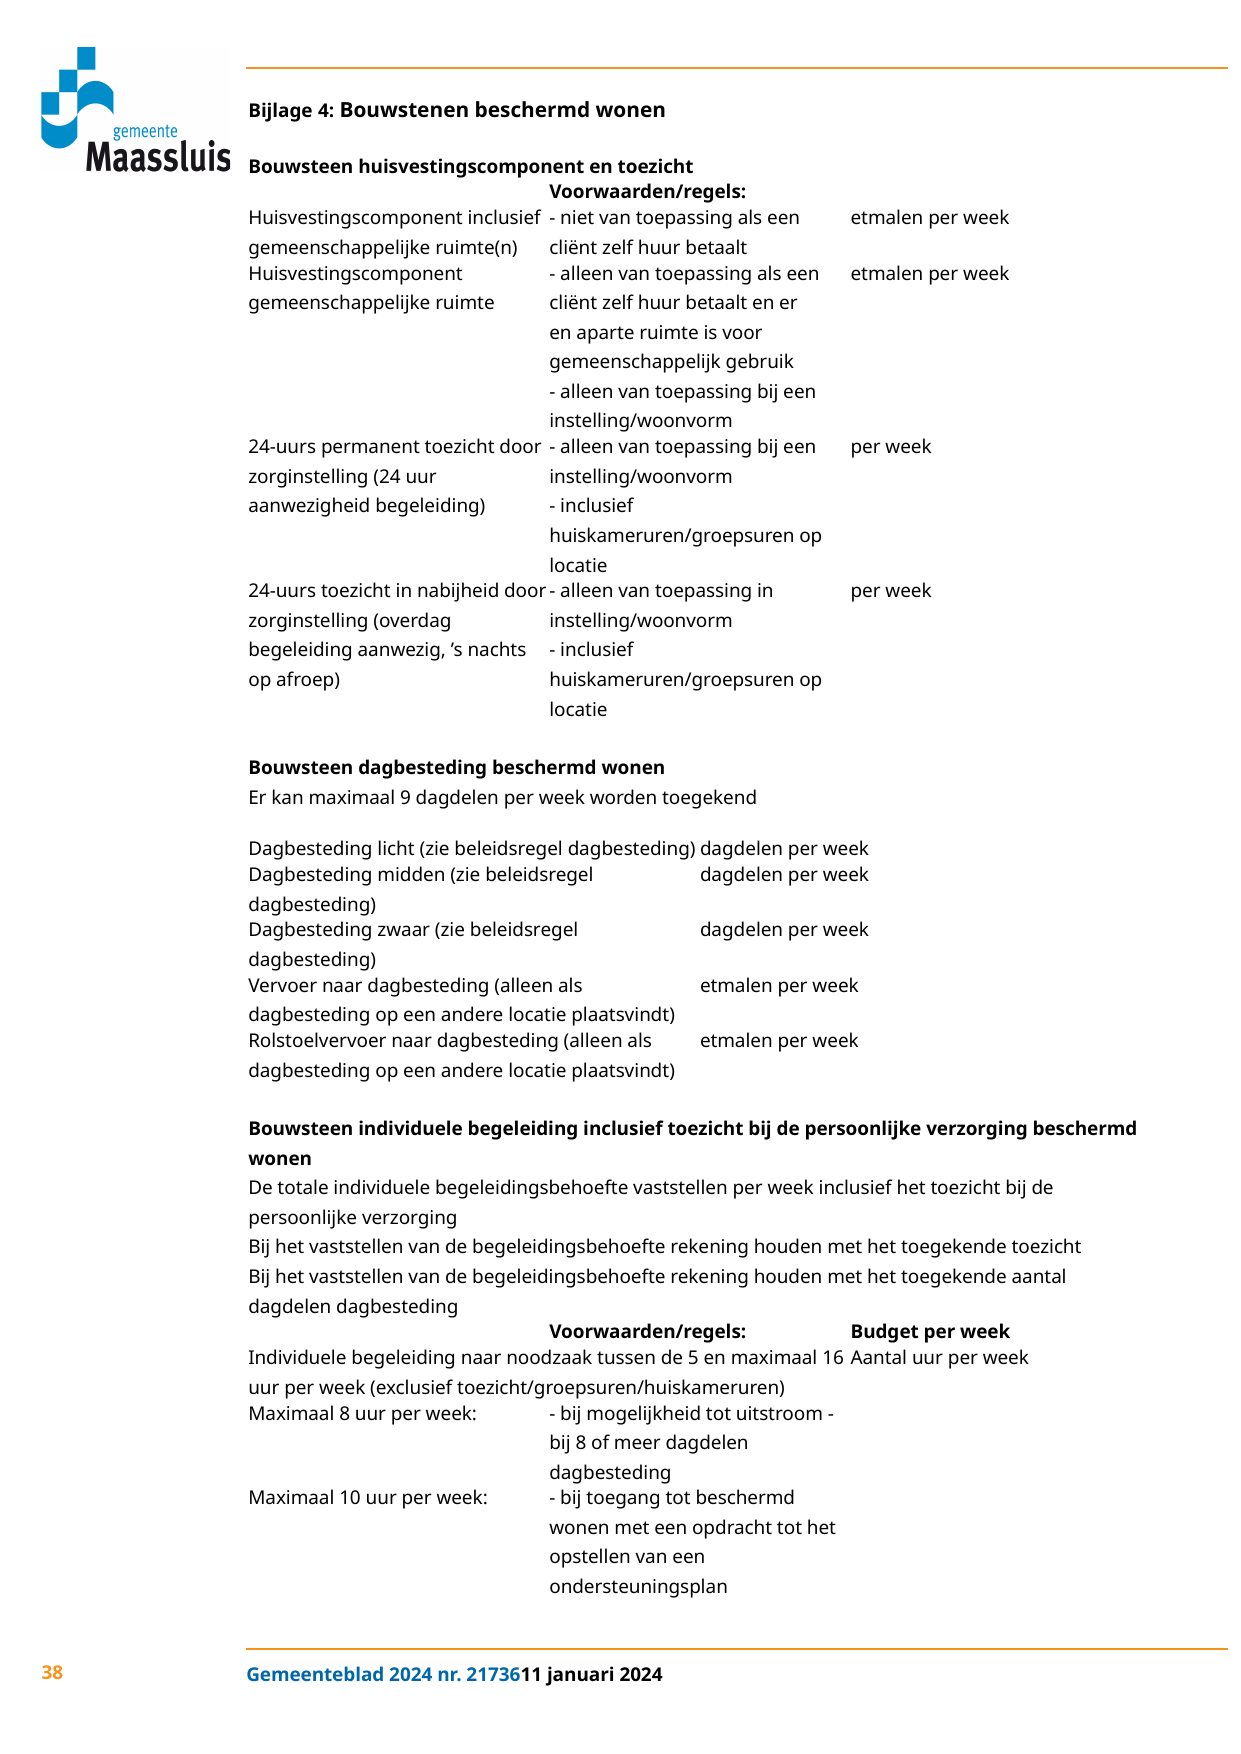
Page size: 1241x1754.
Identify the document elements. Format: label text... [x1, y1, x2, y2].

table_cell Dagbesteding licht (zie beleidsregel dagbesteding) [248, 836, 700, 861]
table_cell - alleen van toepassing bij een instelling/woonvorm - inclusief huiskameruren/groepsuren op locatie [549, 434, 850, 577]
table_cell Individuele begeleiding naar noodzaak tussen de 5 en maximaal 16 uur per week (exclusief toezicht/groepsuren/huiskameruren) [248, 1344, 850, 1400]
table_cell - alleen van toepassing in instelling/woonvorm - inclusief huiskameruren/groepsuren op locatie [549, 578, 850, 722]
table_cell Huisvestingscomponent gemeenschappelijke ruimte [248, 260, 549, 433]
picture [41, 47, 77, 92]
table_cell Maximaal 10 uur per week: [248, 1485, 549, 1599]
table_cell 24-uurs permanent toezicht door zorginstelling (24 uur aanwezigheid begeleiding) [248, 434, 549, 577]
table_cell dagdelen per week [700, 861, 1152, 917]
table_cell etmalen per week [700, 1027, 1152, 1082]
table_cell dagdelen per week [700, 917, 1152, 972]
table_cell Aantal uur per week [850, 1344, 1152, 1599]
table_header Bouwsteen dagbesteding beschermd wonen Er kan maximaal 9 dagdelen per week worden toegekend [248, 755, 1152, 810]
table_cell - alleen van toepassing als een cliënt zelf huur betaalt en er en aparte ruimte is voor gemeenschappelijk gebruik - alleen van toepassing bij een instelling/woonvorm [549, 260, 850, 433]
table_cell dagdelen per week [700, 836, 1152, 861]
table_cell Budget per week [850, 1319, 1152, 1344]
table_cell etmalen per week [700, 972, 1152, 1027]
table_cell Rolstoelvervoer naar dagbesteding (alleen als dagbesteding op een andere locatie plaatsvindt) [248, 1027, 700, 1082]
table_cell Huisvestingscomponent inclusief gemeenschappelijke ruimte(n) [248, 205, 549, 260]
table_cell Maximaal 8 uur per week: [248, 1400, 549, 1484]
table_cell [248, 179, 549, 204]
table_header Bouwsteen huisvestingscomponent en toezicht [248, 153, 1152, 179]
picture [41, 47, 231, 172]
table_cell 24-uurs toezicht in nabijheid door zorginstelling (overdag begeleiding aanwezig, ’s nachts op afroep) [248, 578, 549, 722]
table_cell etmalen per week [850, 205, 1152, 260]
text Bijlage 4: Bouwstenen beschermd wonen [248, 95, 1152, 123]
table_cell Voorwaarden/regels: [549, 1319, 850, 1344]
table_cell Dagbesteding zwaar (zie beleidsregel dagbesteding) [248, 917, 700, 972]
table_cell per week [850, 578, 1152, 722]
table_cell - niet van toepassing als een cliënt zelf huur betaalt [549, 205, 850, 260]
table_cell etmalen per week [850, 260, 1152, 433]
table_cell - bij toegang tot beschermd wonen met een opdracht tot het opstellen van een ondersteuningsplan [549, 1485, 850, 1599]
table_cell Vervoer naar dagbesteding (alleen als dagbesteding op een andere locatie plaatsvindt) [248, 972, 700, 1027]
table_cell Dagbesteding midden (zie beleidsregel dagbesteding) [248, 861, 700, 917]
table_cell per week [850, 434, 1152, 577]
table_header Bouwsteen individuele begeleiding inclusief toezicht bij de persoonlijke verzorging beschermd wonen De totale individuele begeleidingsbehoefte vaststellen per week inclusief het toezicht bij de persoonlijke verzorging Bij het vaststellen van de begeleidingsbehoefte rekening houden met het toegekende toezicht Bij het vaststellen van de begeleidingsbehoefte rekening houden met het toegekende aantal dagdelen dagbesteding [248, 1115, 1152, 1319]
table_cell - bij mogelijkheid tot uitstroom - bij 8 of meer dagdelen dagbesteding [549, 1400, 850, 1484]
table_cell [700, 810, 1152, 836]
table_cell Voorwaarden/regels: [549, 179, 1152, 204]
table_cell [248, 810, 700, 836]
table_cell [248, 1319, 549, 1344]
